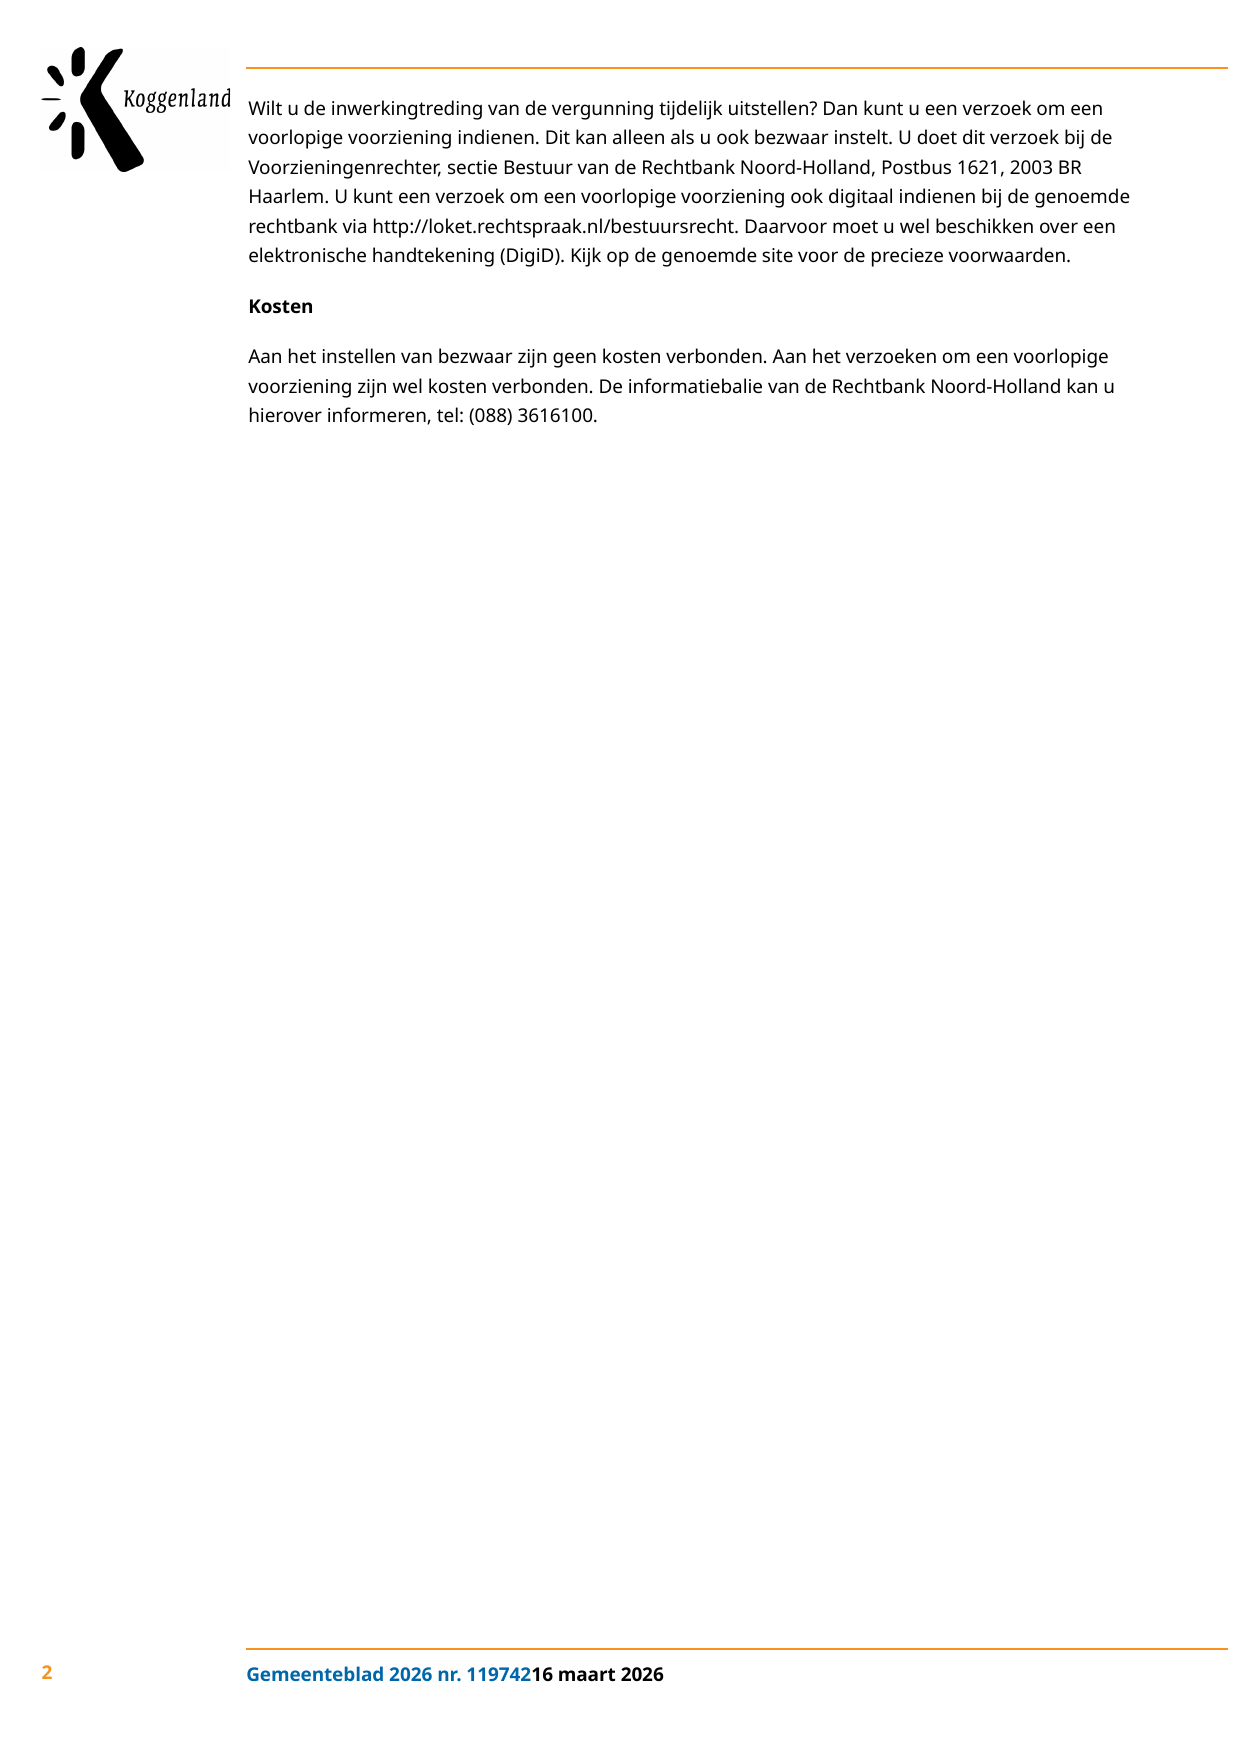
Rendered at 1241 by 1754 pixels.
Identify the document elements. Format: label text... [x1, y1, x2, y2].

text Aan het instellen van bezwaar zijn geen kosten verbonden. Aan het verzoeken om een voorlopige voorziening zijn wel kosten verbonden. De informatiebalie van de Rechtbank Noord-Holland kan u hierover informeren, tel: (088) 3616100. [248, 343, 1152, 428]
picture [41, 47, 231, 172]
text Wilt u de inwerkingtreding van de vergunning tijdelijk uitstellen? Dan kunt u een verzoek om een voorlopige voorziening indienen. Dit kan alleen als u ook bezwaar instelt. U doet dit verzoek bij de Voorzieningenrechter, sectie Bestuur van de Rechtbank Noord-Holland, Postbus 1621, 2003 BR Haarlem. U kunt een verzoek om een voorlopige voorziening ook digitaal indienen bij de genoemde rechtbank via http://loket.rechtspraak.nl/bestuursrecht. Daarvoor moet u wel beschikken over een elektronische handtekening (DigiD). Kijk op de genoemde site voor de precieze voorwaarden. [248, 95, 1152, 268]
text Kosten [248, 293, 1152, 319]
